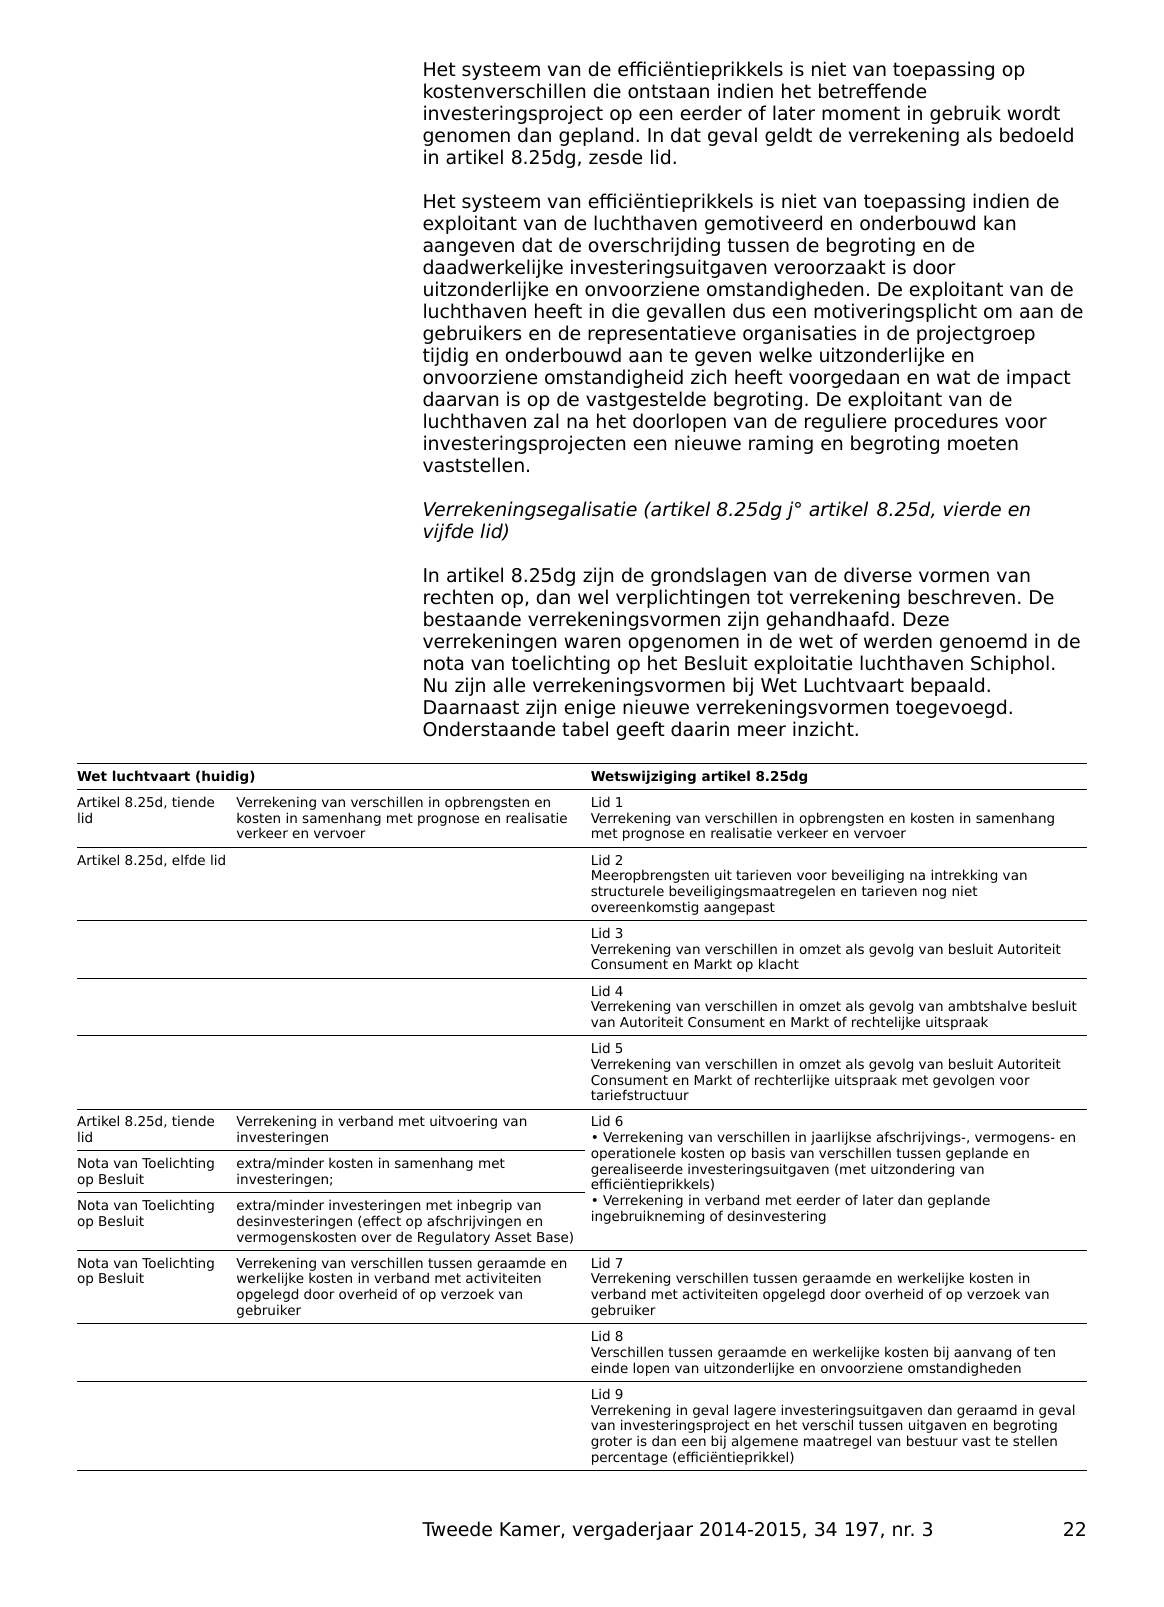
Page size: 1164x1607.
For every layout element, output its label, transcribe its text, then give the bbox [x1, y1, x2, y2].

table_cell extra/minder kosten in samenhang met investeringen; [230, 1151, 584, 1192]
table_cell Artikel 8.25d, tiende lid [77, 790, 230, 847]
table_cell [77, 1036, 230, 1108]
table_cell [230, 1382, 584, 1470]
table_cell [230, 848, 584, 920]
table_cell [77, 1324, 230, 1381]
table_cell [230, 979, 584, 1035]
subtitle Verrekeningsegalisatie (artikel 8.25dg j° artikel 8.25d, vierde en vijfde lid) [422, 499, 1087, 543]
table_cell Nota van Toelichting op Besluit [77, 1193, 230, 1250]
table_cell Lid 1 Verrekening van verschillen in opbrengsten en kosten in samenhang met prognose en realisatie verkeer en vervoer [585, 790, 1087, 847]
table_cell [230, 1324, 584, 1381]
table_cell Artikel 8.25d, elfde lid [77, 848, 230, 920]
table_cell [77, 1382, 230, 1470]
table_cell Nota van Toelichting op Besluit [77, 1251, 230, 1323]
table_cell [230, 921, 584, 978]
table_cell [77, 921, 230, 978]
table_cell Lid 8 Verschillen tussen geraamde en werkelijke kosten bij aanvang of ten einde lopen van uitzonderlijke en onvoorziene omstandigheden [585, 1324, 1087, 1381]
table_cell Lid 7 Verrekening verschillen tussen geraamde en werkelijke kosten in verband met activiteiten opgelegd door overheid of op verzoek van gebruiker [585, 1251, 1087, 1323]
table_cell Verrekening in verband met uitvoering van investeringen [230, 1110, 584, 1150]
table_cell Verrekening van verschillen in opbrengsten en kosten in samenhang met prognose en realisatie verkeer en vervoer [230, 790, 584, 847]
table_cell Lid 5 Verrekening van verschillen in omzet als gevolg van besluit Autoriteit Consument en Markt of rechterlijke uitspraak met gevolgen voor tariefstructuur [585, 1036, 1087, 1108]
table_cell Lid 3 Verrekening van verschillen in omzet als gevolg van besluit Autoriteit Consument en Markt op klacht [585, 921, 1087, 978]
table_cell Lid 4 Verrekening van verschillen in omzet als gevolg van ambtshalve besluit van Autoriteit Consument en Markt of rechtelijke uitspraak [585, 979, 1087, 1035]
table_cell Lid 9 Verrekening in geval lagere investeringsuitgaven dan geraamd in geval van investeringsproject en het verschil tussen uitgaven en begroting groter is dan een bij algemene maatregel van bestuur vast te stellen percentage (efficiëntieprikkel) [585, 1382, 1087, 1470]
table_header Wetswijziging artikel 8.25dg [585, 764, 1087, 789]
table_cell Artikel 8.25d, tiende lid [77, 1110, 230, 1150]
table_cell [77, 979, 230, 1035]
table_header Wet luchtvaart (huidig) [77, 764, 584, 789]
table_cell Verrekening van verschillen tussen geraamde en werkelijke kosten in verband met activiteiten opgelegd door overheid of op verzoek van gebruiker [230, 1251, 584, 1323]
table_cell extra/minder investeringen met inbegrip van desinvesteringen (effect op afschrijvingen en vermogenskosten over de Regulatory Asset Base) [230, 1193, 584, 1250]
table_cell Lid 6 • Verrekening van verschillen in jaarlijkse afschrijvings-, vermogens- en operationele kosten op basis van verschillen tussen geplande en gerealiseerde investeringsuitgaven (met uitzondering van efficiëntieprikkels) • Verrekening in verband met eerder of later dan geplande ingebruikneming of desinvestering [585, 1110, 1087, 1250]
text In artikel 8.25dg zijn de grondslagen van de diverse vormen van rechten op, dan wel verplichtingen tot verrekening beschreven. De bestaande verrekeningsvormen zijn gehandhaafd. Deze verrekeningen waren opgenomen in de wet of werden genoemd in de nota van toelichting op het Besluit exploitatie luchthaven Schiphol. Nu zijn alle verrekeningsvormen bij Wet Luchtvaart bepaald. Daarnaast zijn enige nieuwe verrekeningsvormen toegevoegd. Onderstaande tabel geeft daarin meer inzicht. [422, 565, 1087, 741]
table_cell Nota van Toelichting op Besluit [77, 1151, 230, 1192]
table_cell [230, 1036, 584, 1108]
table_cell Lid 2 Meeropbrengsten uit tarieven voor beveiliging na intrekking van structurele beveiligingsmaatregelen en tarieven nog niet overeenkomstig aangepast [585, 848, 1087, 920]
text Het systeem van de efficiëntieprikkels is niet van toepassing op kostenverschillen die ontstaan indien het betreffende investeringsproject op een eerder of later moment in gebruik wordt genomen dan gepland. In dat geval geldt de verrekening als bedoeld in artikel 8.25dg, zesde lid. [422, 59, 1087, 169]
text Het systeem van efficiëntieprikkels is niet van toepassing indien de exploitant van de luchthaven gemotiveerd en onderbouwd kan aangeven dat de overschrijding tussen de begroting en de daadwerkelijke investeringsuitgaven veroorzaakt is door uitzonderlijke en onvoorziene omstandigheden. De exploitant van de luchthaven heeft in die gevallen dus een motiveringsplicht om aan de gebruikers en de representatieve organisaties in de projectgroep tijdig en onderbouwd aan te geven welke uitzonderlijke en onvoorziene omstandigheid zich heeft voorgedaan en wat de impact daarvan is op de vastgestelde begroting. De exploitant van de luchthaven zal na het doorlopen van de reguliere procedures voor investeringsprojecten een nieuwe raming en begroting moeten vaststellen. [422, 191, 1087, 477]
